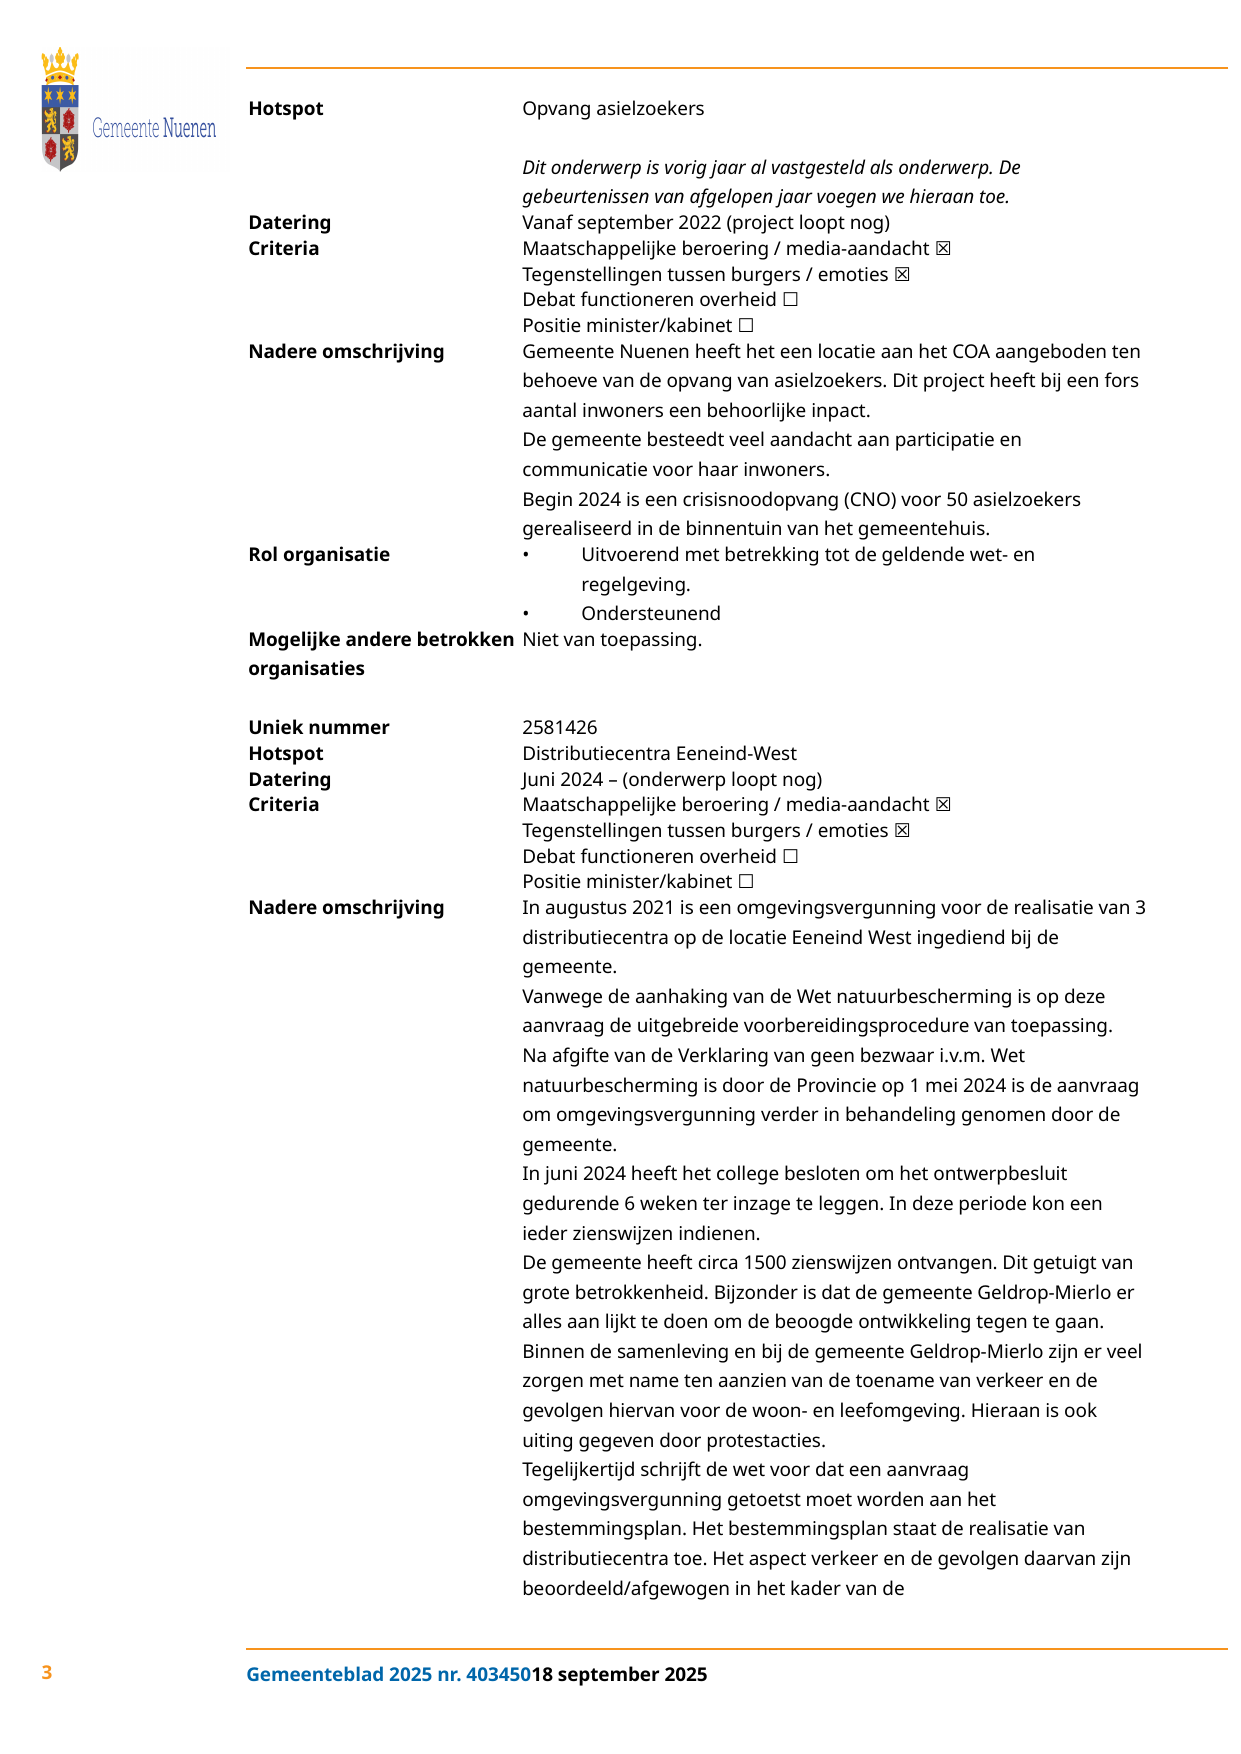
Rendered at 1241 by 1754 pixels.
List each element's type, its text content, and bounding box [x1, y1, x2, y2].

table_cell Hotspot [248, 95, 522, 209]
table_cell [248, 261, 522, 286]
table_cell Distributiecentra Eeneind-West [522, 740, 1152, 766]
table_cell [248, 312, 522, 338]
table_cell Uitvoerend met betrekking tot de geldende wet- en regelgeving. Ondersteunend [522, 541, 1152, 626]
table_cell [248, 843, 522, 869]
table_cell Juni 2024 – (onderwerp loopt nog) [522, 766, 1152, 791]
table_cell [248, 869, 522, 894]
table_cell Criteria [248, 235, 522, 261]
table_cell Rol organisatie [248, 541, 522, 626]
table_cell Nadere omschrijving [248, 894, 522, 1601]
table_cell Mogelijke andere betrokken organisaties [248, 626, 522, 681]
table_cell [248, 817, 522, 843]
table_cell Opvang asielzoekers Dit onderwerp is vorig jaar al vastgesteld als onderwerp. De gebeurtenissen van afgelopen jaar voegen we hieraan toe. [522, 95, 1152, 209]
table_header 2581426 [522, 714, 1152, 740]
table_cell In augustus 2021 is een omgevingsvergunning voor de realisatie van 3 distributiecentra op de locatie Eeneind West ingediend bij de gemeente. Vanwege de aanhaking van de Wet natuurbescherming is op deze aanvraag de uitgebreide voorbereidingsprocedure van toepassing. Na afgifte van de Verklaring van geen bezwaar i.v.m. Wet natuurbescherming is door de Provincie op 1 mei 2024 is de aanvraag om omgevingsvergunning verder in behandeling genomen door de gemeente. In juni 2024 heeft het college besloten om het ontwerpbesluit gedurende 6 weken ter inzage te leggen. In deze periode kon een ieder zienswijzen indienen. De gemeente heeft circa 1500 zienswijzen ontvangen. Dit getuigt van grote betrokkenheid. Bijzonder is dat de gemeente Geldrop-Mierlo er alles aan lijkt te doen om de beoogde ontwikkeling tegen te gaan. Binnen de samenleving en bij de gemeente Geldrop-Mierlo zijn er veel zorgen met name ten aanzien van de toename van verkeer en de gevolgen hiervan voor de woon- en leefomgeving. Hieraan is ook uiting gegeven door protestacties. Tegelijkertijd schrijft de wet voor dat een aanvraag omgevingsvergunning getoetst moet worden aan het bestemmingsplan. Het bestemmingsplan staat de realisatie van distributiecentra toe. Het aspect verkeer en de gevolgen daarvan zijn beoordeeld/afgewogen in het kader van de [522, 894, 1152, 1601]
table_header Uniek nummer [248, 714, 522, 740]
table_cell Maatschappelijke beroering / media-aandacht ☒ [522, 791, 1152, 817]
table_cell [248, 286, 522, 312]
table_cell Datering [248, 766, 522, 791]
table_cell Positie minister/kabinet ☐ [522, 869, 1152, 894]
table_cell Datering [248, 209, 522, 235]
table_cell Positie minister/kabinet ☐ [522, 312, 1152, 338]
table_cell Gemeente Nuenen heeft het een locatie aan het COA aangeboden ten behoeve van de opvang van asielzoekers. Dit project heeft bij een fors aantal inwoners een behoorlijke inpact. De gemeente besteedt veel aandacht aan participatie en communicatie voor haar inwoners. Begin 2024 is een crisisnoodopvang (CNO) voor 50 asielzoekers gerealiseerd in de binnentuin van het gemeentehuis. [522, 338, 1152, 541]
table_cell Debat functioneren overheid ☐ [522, 286, 1152, 312]
table_cell Criteria [248, 791, 522, 817]
picture [41, 47, 231, 172]
table_cell Tegenstellingen tussen burgers / emoties ☒ [522, 817, 1152, 843]
table_cell Nadere omschrijving [248, 338, 522, 541]
table_cell Vanaf september 2022 (project loopt nog) [522, 209, 1152, 235]
table_cell Hotspot [248, 740, 522, 766]
table_cell Debat functioneren overheid ☐ [522, 843, 1152, 869]
table_cell Tegenstellingen tussen burgers / emoties ☒ [522, 261, 1152, 286]
table_cell Niet van toepassing. [522, 626, 1152, 681]
table_cell Maatschappelijke beroering / media-aandacht ☒ [522, 235, 1152, 261]
